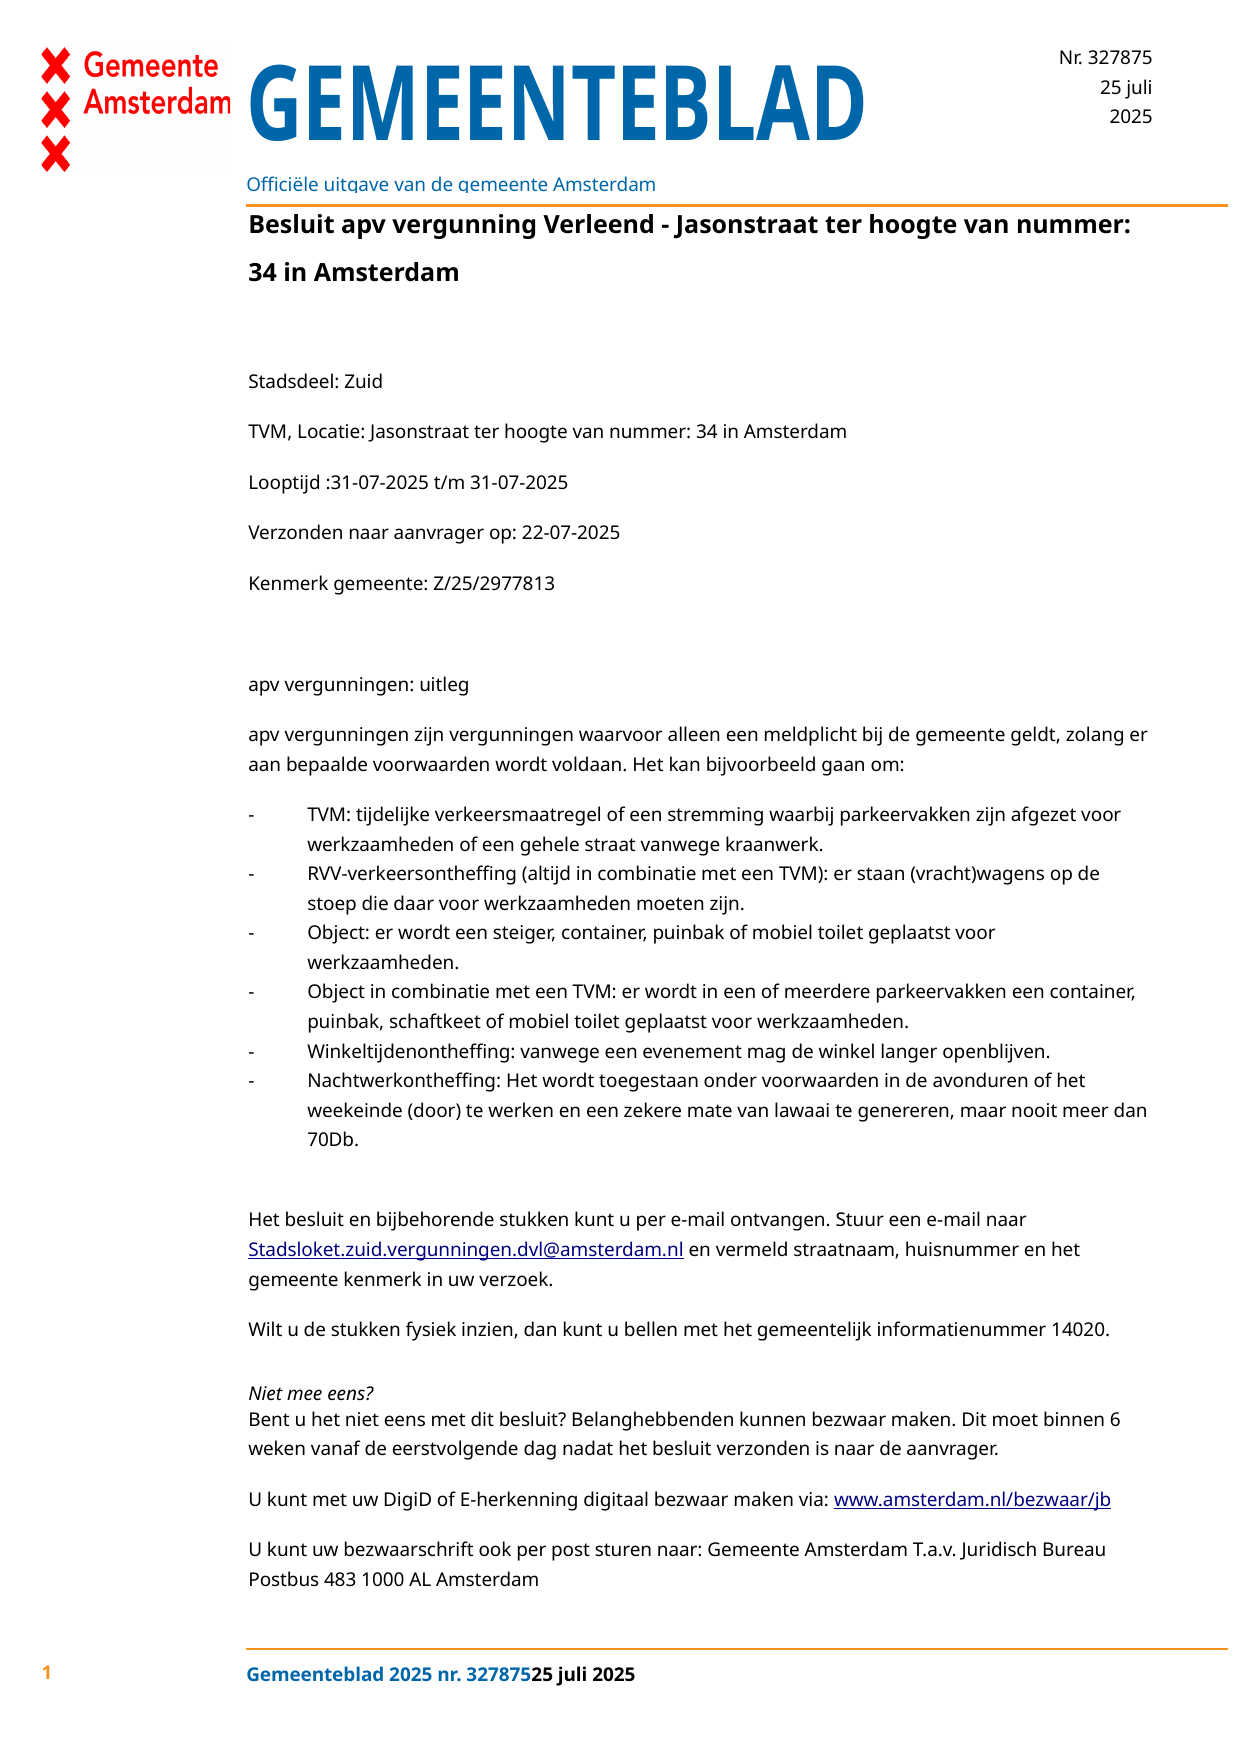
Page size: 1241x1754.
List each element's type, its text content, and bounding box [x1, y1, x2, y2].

text U kunt uw bezwaarschrift ook per post sturen naar: Gemeente Amsterdam T.a.v. Juridisch Bureau Postbus 483 1000 AL Amsterdam [248, 1536, 1152, 1592]
picture [41, 47, 231, 172]
text Bent u het niet eens met dit besluit? Belanghebbenden kunnen bezwaar maken. Dit moet binnen 6 weken vanaf de eerstvolgende dag nadat het besluit verzonden is naar de aanvrager. [248, 1406, 1152, 1461]
text apv vergunningen zijn vergunningen waarvoor alleen een meldplicht bij de gemeente geldt, zolang er aan bepaalde voorwaarden wordt voldaan. Het kan bijvoorbeeld gaan om: [248, 721, 1152, 777]
text Besluit apv vergunning Verleend - Jasonstraat ter hoogte van nummer: 34 in Amsterdam [248, 207, 1152, 288]
text TVM, Locatie: Jasonstraat ter hoogte van nummer: 34 in Amsterdam [248, 419, 1152, 444]
text U kunt met uw DigiD of E-herkenning digitaal bezwaar maken via: www.amsterdam.nl/bezwaar/jb [248, 1486, 1152, 1512]
text apv vergunningen: uitleg [248, 671, 1152, 697]
list Winkeltijdenontheffing: vanwege een evenement mag de winkel langer openblijven. [248, 1038, 1152, 1064]
text Stadsdeel: Zuid [248, 368, 1152, 394]
text Verzonden naar aanvrager op: 22-07-2025 [248, 519, 1152, 545]
text Wilt u de stukken fysiek inzien, dan kunt u bellen met het gemeentelijk informatienummer 14020. [248, 1316, 1152, 1342]
list TVM: tijdelijke verkeersmaatregel of een stremming waarbij parkeervakken zijn afgezet voor werkzaamheden of een gehele straat vanwege kraanwerk. [248, 801, 1152, 857]
list Nachtwerkontheffing: Het wordt toegestaan onder voorwaarden in de avonduren of het weekeinde (door) te werken en een zekere mate van lawaai te genereren, maar nooit meer dan 70Db. [248, 1067, 1152, 1152]
text Kenmerk gemeente: Z/25/2977813 [248, 570, 1152, 596]
list Object in combinatie met een TVM: er wordt in een of meerdere parkeervakken een container, puinbak, schaftkeet of mobiel toilet geplaatst voor werkzaamheden. [248, 979, 1152, 1034]
list RVV-verkeersontheffing (altijd in combinatie met een TVM): er staan (vracht)wagens op de stoep die daar voor werkzaamheden moeten zijn. [248, 860, 1152, 916]
text Looptijd :31-07-2025 t/m 31-07-2025 [248, 469, 1152, 495]
list Object: er wordt een steiger, container, puinbak of mobiel toilet geplaatst voor werkzaamheden. [248, 919, 1152, 975]
text Niet mee eens? [248, 1380, 1152, 1406]
text Het besluit en bijbehorende stukken kunt u per e-mail ontvangen. Stuur een e-mail naar Stadsloket.zuid.vergunningen.dvl@amsterdam.nl en vermeld straatnaam, huisnummer en het gemeente kenmerk in uw verzoek. [248, 1207, 1152, 1292]
